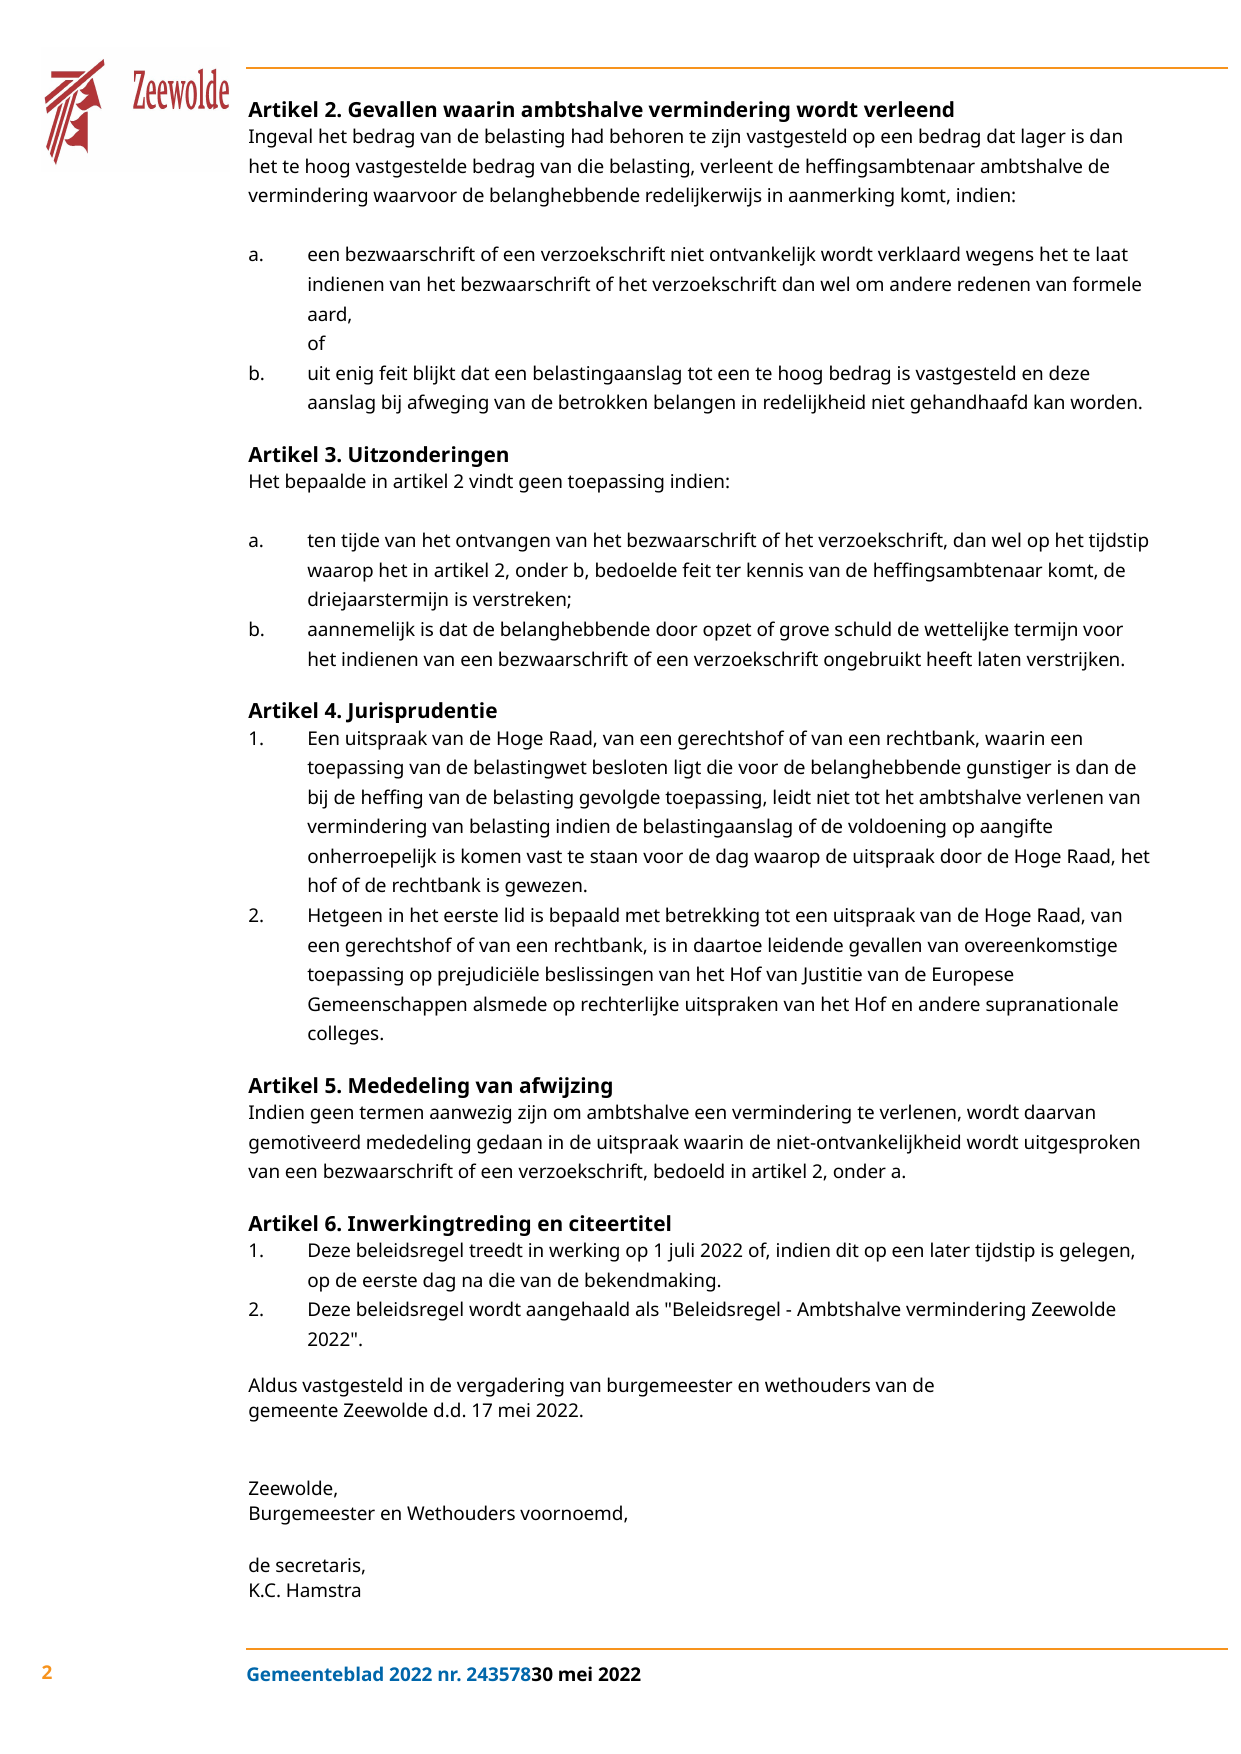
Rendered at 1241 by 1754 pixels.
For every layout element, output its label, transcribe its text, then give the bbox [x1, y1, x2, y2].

text Ingeval het bedrag van de belasting had behoren te zijn vastgesteld op een bedrag dat lager is dan het te hoog vastgestelde bedrag van die belasting, verleent de heffingsambtenaar ambtshalve de vermindering waarvoor de belanghebbende redelijkerwijs in aanmerking komt, indien: [248, 123, 1152, 208]
list Deze beleidsregel treedt in werking op 1 juli 2022 of, indien dit op een later tijdstip is gelegen, op de eerste dag na die van de bekendmaking. [248, 1237, 1152, 1293]
list Een uitspraak van de Hoge Raad, van een gerechtshof of van een rechtbank, waarin een toepassing van de belastingwet besloten ligt die voor de belanghebbende gunstiger is dan de bij de heffing van de belasting gevolgde toepassing, leidt niet tot het ambtshalve verlenen van vermindering van belasting indien de belastingaanslag of de voldoening op aangifte onherroepelijk is komen vast te staan voor de dag waarop de uitspraak door de Hoge Raad, het hof of de rechtbank is gewezen. [248, 725, 1152, 898]
text Artikel 4. Jurisprudentie [248, 696, 1152, 725]
text Het bepaalde in artikel 2 vindt geen toepassing indien: [248, 468, 1152, 494]
text Artikel 2. Gevallen waarin ambtshalve vermindering wordt verleend [248, 95, 1152, 123]
text Aldus vastgesteld in de vergadering van burgemeester en wethouders van de [248, 1372, 1152, 1397]
text Artikel 3. Uitzonderingen [248, 440, 1152, 468]
list een bezwaarschrift of een verzoekschrift niet ontvankelijk wordt verklaard wegens het te laat indienen van het bezwaarschrift of het verzoekschrift dan wel om andere redenen van formele aard, [248, 242, 1152, 326]
text Zeewolde, [248, 1475, 1152, 1500]
text Artikel 6. Inwerkingtreding en citeertitel [248, 1209, 1152, 1237]
text de secretaris, [248, 1552, 1152, 1578]
list ten tijde van het ontvangen van het bezwaarschrift of het verzoekschrift, dan wel op het tijdstip waarop het in artikel 2, onder b, bedoelde feit ter kennis van de heffingsambtenaar komt, de driejaarstermijn is verstreken; [248, 527, 1152, 612]
list aannemelijk is dat de belanghebbende door opzet of grove schuld de wettelijke termijn voor het indienen van een bezwaarschrift of een verzoekschrift ongebruikt heeft laten verstrijken. [248, 616, 1152, 672]
list of [248, 330, 1152, 356]
text gemeente Zeewolde d.d. 17 mei 2022. [248, 1397, 1152, 1423]
picture [41, 47, 231, 172]
list Deze beleidsregel wordt aangehaald als "Beleidsregel - Ambtshalve vermindering Zeewolde 2022". [248, 1297, 1152, 1352]
text K.C. Hamstra [248, 1578, 1152, 1603]
text Indien geen termen aanwezig zijn om ambtshalve een vermindering te verlenen, wordt daarvan gemotiveerd mededeling gedaan in de uitspraak waarin de niet-ontvankelijkheid wordt uitgesproken van een bezwaarschrift of een verzoekschrift, bedoeld in artikel 2, onder a. [248, 1099, 1152, 1184]
list uit enig feit blijkt dat een belastingaanslag tot een te hoog bedrag is vastgesteld en deze aanslag bij afweging van de betrokken belangen in redelijkheid niet gehandhaafd kan worden. [248, 360, 1152, 415]
list Hetgeen in het eerste lid is bepaald met betrekking tot een uitspraak van de Hoge Raad, van een gerechtshof of van een rechtbank, is in daartoe leidende gevallen van overeenkomstige toepassing op prejudiciële beslissingen van het Hof van Justitie van de Europese Gemeenschappen alsmede op rechterlijke uitspraken van het Hof en andere supranationale colleges. [248, 902, 1152, 1046]
text Artikel 5. Mededeling van afwijzing [248, 1071, 1152, 1099]
text Burgemeester en Wethouders voornoemd, [248, 1500, 1152, 1526]
